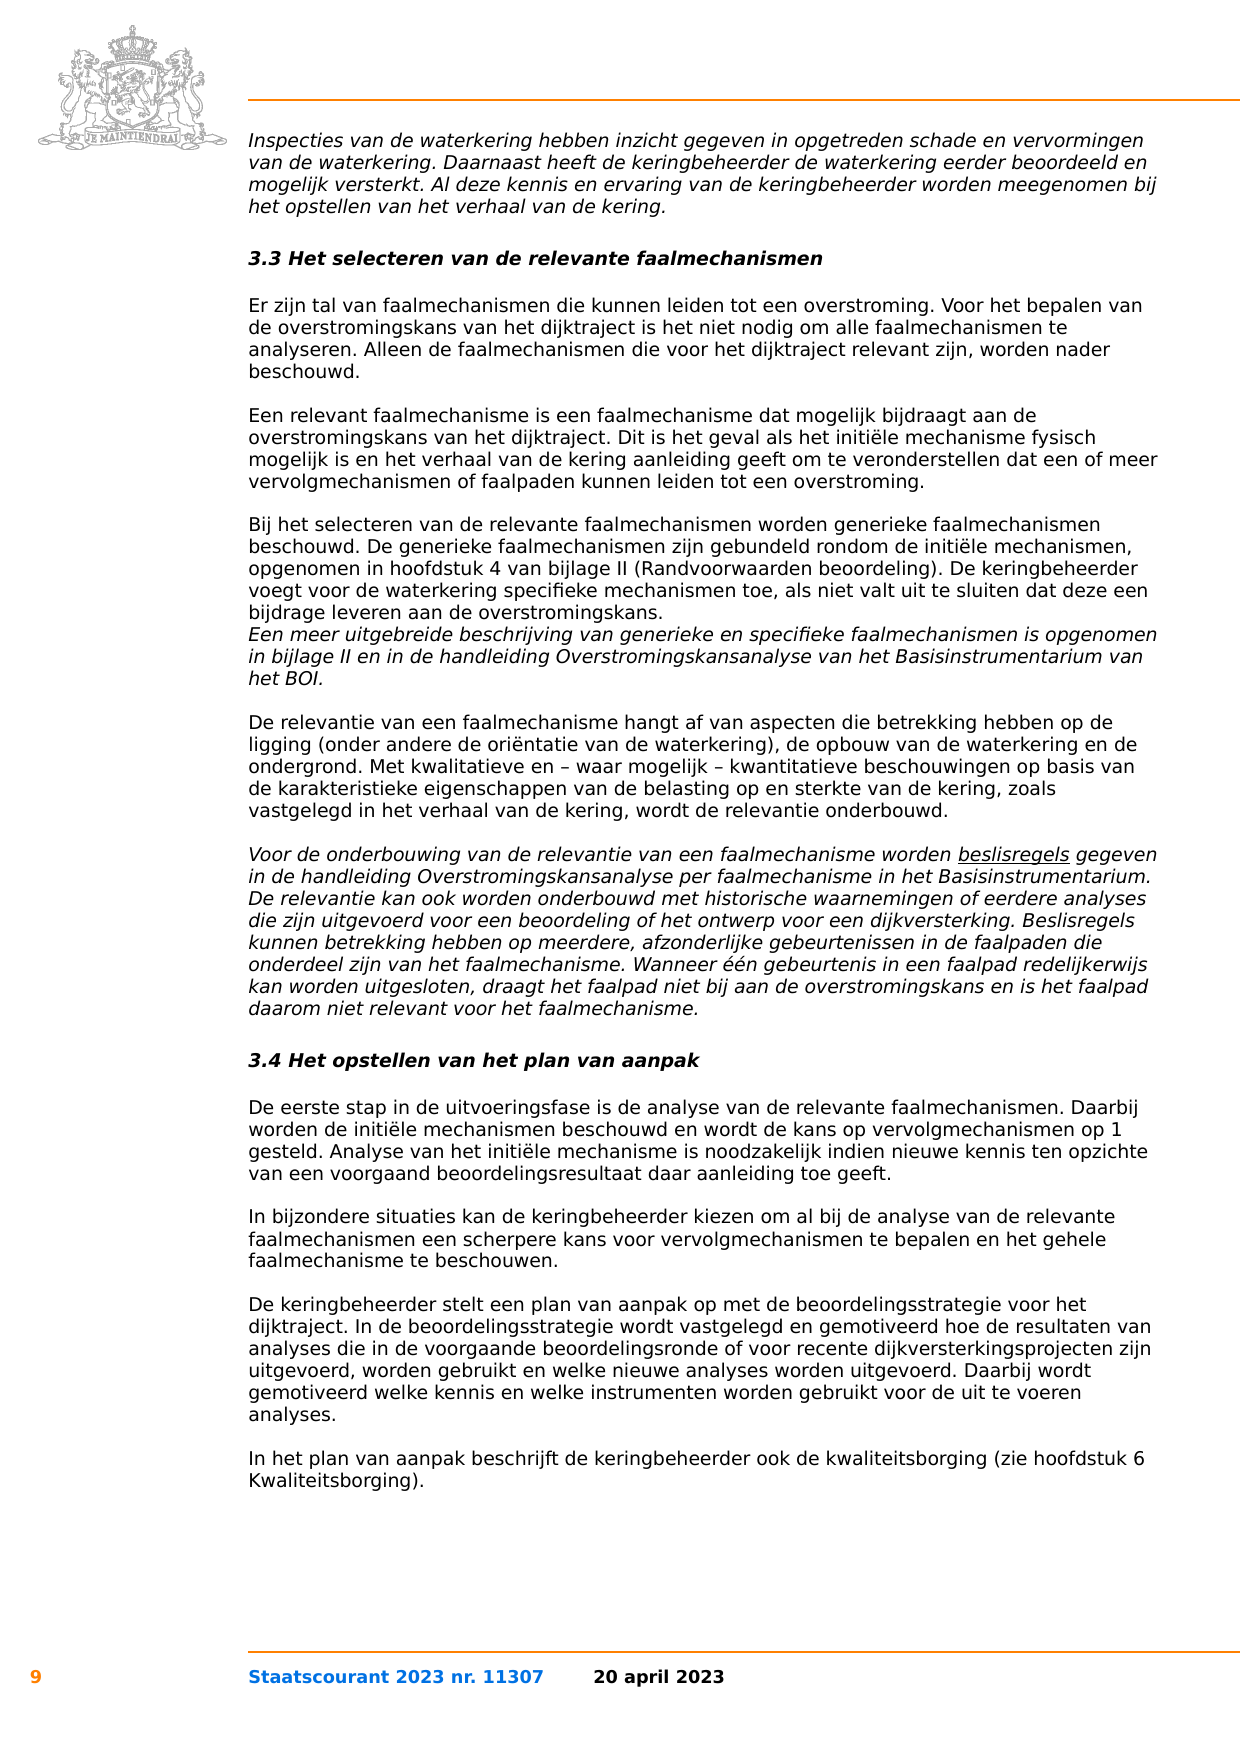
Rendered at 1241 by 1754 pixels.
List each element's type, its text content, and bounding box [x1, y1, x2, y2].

subtitle 3.4 Het opstellen van het plan van aanpak [248, 1050, 1163, 1072]
text De keringbeheerder stelt een plan van aanpak op met de beoordelingsstrategie voor het dijktraject. In de beoordelingsstrategie wordt vastgelegd en gemotiveerd hoe de resultaten van analyses die in de voorgaande beoordelingsronde of voor recente dijkversterkingsprojecten zijn uitgevoerd, worden gebruikt en welke nieuwe analyses worden uitgevoerd. Daarbij wordt gemotiveerd welke kennis en welke instrumenten worden gebruikt voor de uit te voeren analyses. [248, 1294, 1163, 1426]
subtitle 3.3 Het selecteren van de relevante faalmechanismen [248, 248, 1163, 270]
text Inspecties van de waterkering hebben inzicht gegeven in opgetreden schade en vervormingen van de waterkering. Daarnaast heeft de keringbeheerder de waterkering eerder beoordeeld en mogelijk versterkt. Al deze kennis en ervaring van de keringbeheerder worden meegenomen bij het opstellen van het verhaal van de kering. [248, 130, 1163, 218]
text Er zijn tal van faalmechanismen die kunnen leiden tot een overstroming. Voor het bepalen van de overstromingskans van het dijktraject is het niet nodig om alle faalmechanismen te analyseren. Alleen de faalmechanismen die voor het dijktraject relevant zijn, worden nader beschouwd. [248, 295, 1163, 383]
picture [38, 25, 227, 150]
text De relevantie van een faalmechanisme hangt af van aspecten die betrekking hebben op de ligging (onder andere de oriëntatie van de waterkering), de opbouw van de waterkering en de ondergrond. Met kwalitatieve en – waar mogelijk – kwantitatieve beschouwingen op basis van de karakteristieke eigenschappen van de belasting op en sterkte van de kering, zoals vastgelegd in het verhaal van de kering, wordt de relevantie onderbouwd. [248, 712, 1163, 822]
text In bijzondere situaties kan de keringbeheerder kiezen om al bij de analyse van de relevante faalmechanismen een scherpere kans voor vervolgmechanismen te bepalen en het gehele faalmechanisme te beschouwen. [248, 1206, 1163, 1272]
text Bij het selecteren van de relevante faalmechanismen worden generieke faalmechanismen beschouwd. De generieke faalmechanismen zijn gebundeld rondom de initiële mechanismen, opgenomen in hoofdstuk 4 van bijlage II (Randvoorwaarden beoordeling). De keringbeheerder voegt voor de waterkering specifieke mechanismen toe, als niet valt uit te sluiten dat deze een bijdrage leveren aan de overstromingskans. [248, 514, 1163, 624]
text In het plan van aanpak beschrijft de keringbeheerder ook de kwaliteitsborging (zie hoofdstuk 6 Kwaliteitsborging). [248, 1448, 1163, 1492]
text De eerste stap in de uitvoeringsfase is de analyse van de relevante faalmechanismen. Daarbij worden de initiële mechanismen beschouwd en wordt de kans op vervolgmechanismen op 1 gesteld. Analyse van het initiële mechanisme is noodzakelijk indien nieuwe kennis ten opzichte van een voorgaand beoordelingsresultaat daar aanleiding toe geeft. [248, 1097, 1163, 1184]
text Voor de onderbouwing van de relevantie van een faalmechanisme worden beslisregels gegeven in de handleiding Overstromingskansanalyse per faalmechanisme in het Basisinstrumentarium. De relevantie kan ook worden onderbouwd met historische waarnemingen of eerdere analyses die zijn uitgevoerd voor een beoordeling of het ontwerp voor een dijkversterking. Beslisregels kunnen betrekking hebben op meerdere, afzonderlijke gebeurtenissen in de faalpaden die onderdeel zijn van het faalmechanisme. Wanneer één gebeurtenis in een faalpad redelijkerwijs kan worden uitgesloten, draagt het faalpad niet bij aan de overstromingskans en is het faalpad daarom niet relevant voor het faalmechanisme. [248, 844, 1163, 1020]
text Een meer uitgebreide beschrijving van generieke en specifieke faalmechanismen is opgenomen in bijlage II en in de handleiding Overstromingskansanalyse van het Basisinstrumentarium van het BOI. [248, 624, 1163, 690]
text Een relevant faalmechanisme is een faalmechanisme dat mogelijk bijdraagt aan de overstromingskans van het dijktraject. Dit is het geval als het initiële mechanisme fysisch mogelijk is en het verhaal van de kering aanleiding geeft om te veronderstellen dat een of meer vervolgmechanismen of faalpaden kunnen leiden tot een overstroming. [248, 404, 1163, 492]
